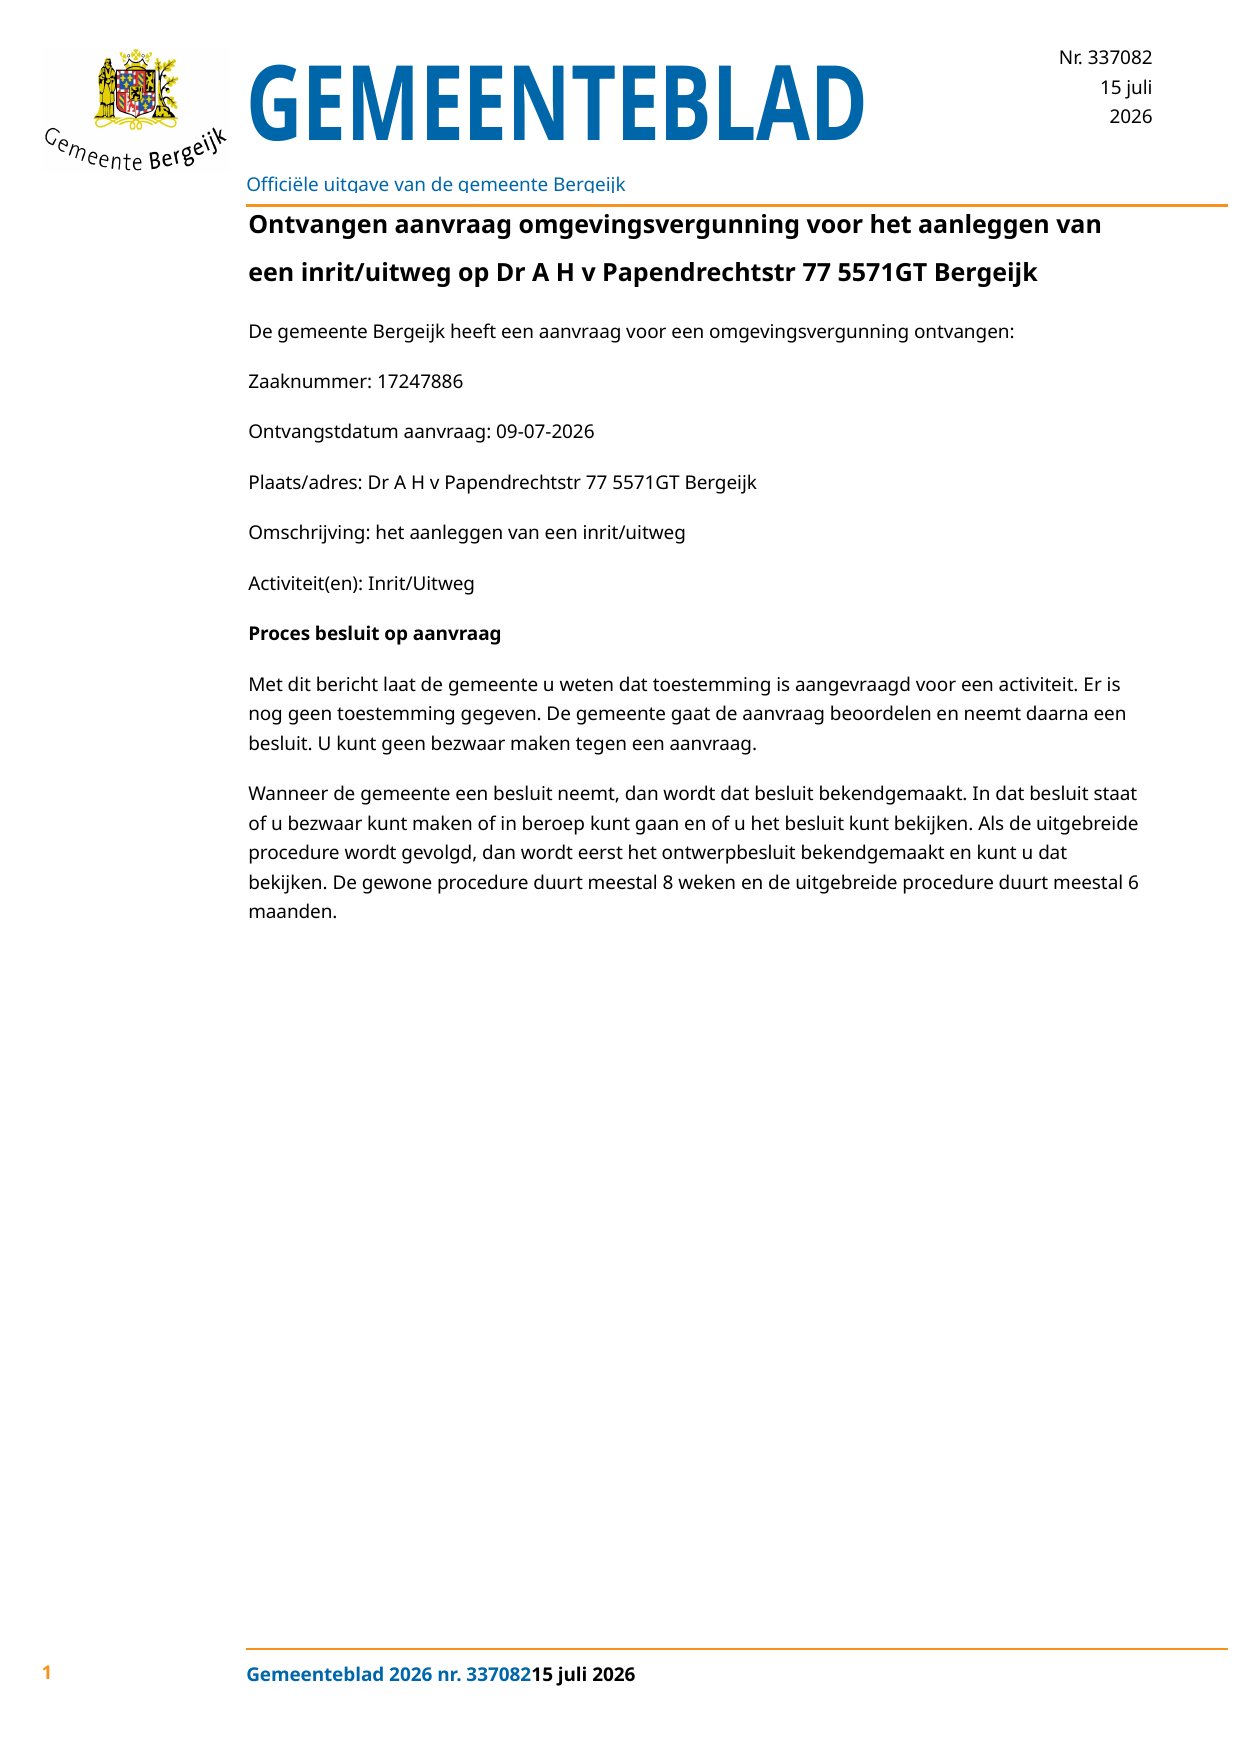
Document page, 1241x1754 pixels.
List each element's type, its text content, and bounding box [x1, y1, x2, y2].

text Ontvangstdatum aanvraag: 09-07-2026 [248, 419, 1152, 444]
text Activiteit(en): Inrit/Uitweg [248, 570, 1152, 596]
text Proces besluit op aanvraag [248, 620, 1152, 646]
picture [41, 47, 231, 172]
text Met dit bericht laat de gemeente u weten dat toestemming is aangevraagd voor een activiteit. Er is nog geen toestemming gegeven. De gemeente gaat de aanvraag beoordelen en neemt daarna een besluit. U kunt geen bezwaar maken tegen een aanvraag. [248, 671, 1152, 756]
text Zaaknummer: 17247886 [248, 368, 1152, 394]
text De gemeente Bergeijk heeft een aanvraag voor een omgevingsvergunning ontvangen: [248, 318, 1152, 344]
text Plaats/adres: Dr A H v Papendrechtstr 77 5571GT Bergeijk [248, 469, 1152, 495]
text Omschrijving: het aanleggen van een inrit/uitweg [248, 519, 1152, 545]
text Wanneer de gemeente een besluit neemt, dan wordt dat besluit bekendgemaakt. In dat besluit staat of u bezwaar kunt maken of in beroep kunt gaan en of u het besluit kunt bekijken. Als de uitgebreide procedure wordt gevolgd, dan wordt eerst het ontwerpbesluit bekendgemaakt en kunt u dat bekijken. De gewone procedure duurt meestal 8 weken en de uitgebreide procedure duurt meestal 6 maanden. [248, 780, 1152, 924]
text Ontvangen aanvraag omgevingsvergunning voor het aanleggen van een inrit/uitweg op Dr A H v Papendrechtstr 77 5571GT Bergeijk [248, 207, 1152, 288]
